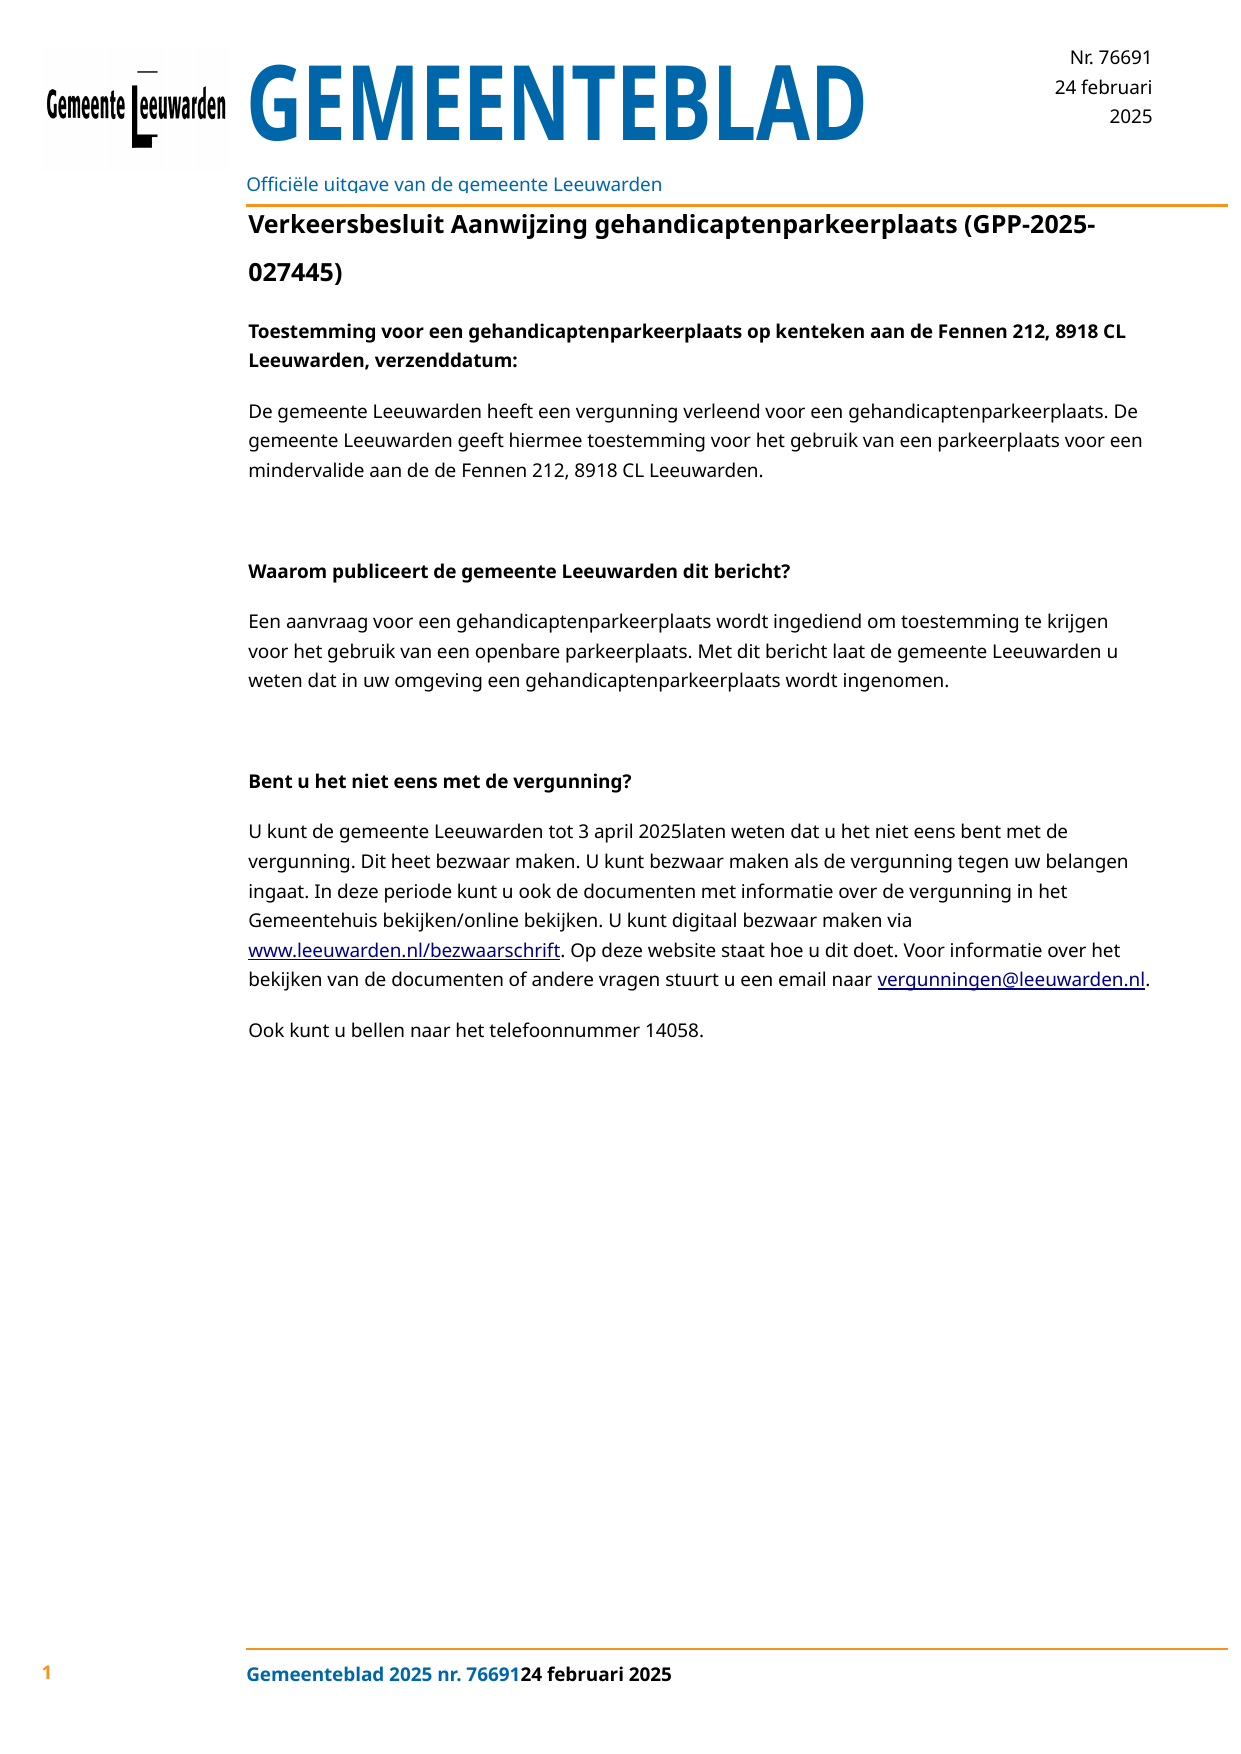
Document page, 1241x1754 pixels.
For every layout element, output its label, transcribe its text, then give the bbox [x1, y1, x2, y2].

text U kunt de gemeente Leeuwarden tot 3 april 2025laten weten dat u het niet eens bent met de vergunning. Dit heet bezwaar maken. U kunt bezwaar maken als de vergunning tegen uw belangen ingaat. In deze periode kunt u ook de documenten met informatie over de vergunning in het Gemeentehuis bekijken/online bekijken. U kunt digitaal bezwaar maken via www.leeuwarden.nl/bezwaarschrift. Op deze website staat hoe u dit doet. Voor informatie over het bekijken van de documenten of andere vragen stuurt u een email naar vergunningen@leeuwarden.nl. [248, 819, 1152, 992]
text Bent u het niet eens met de vergunning? [248, 768, 1152, 794]
text Een aanvraag voor een gehandicaptenparkeerplaats wordt ingediend om toestemming te krijgen voor het gebruik van een openbare parkeerplaats. Met dit bericht laat de gemeente Leeuwarden u weten dat in uw omgeving een gehandicaptenparkeerplaats wordt ingenomen. [248, 608, 1152, 693]
text Waarom publiceert de gemeente Leeuwarden dit bericht? [248, 558, 1152, 584]
text Toestemming voor een gehandicaptenparkeerplaats op kenteken aan de Fennen 212, 8918 CL Leeuwarden, verzenddatum: [248, 318, 1152, 373]
text Ook kunt u bellen naar het telefoonnummer 14058. [248, 1017, 1152, 1043]
text Verkeersbesluit Aanwijzing gehandicaptenparkeerplaats (GPP-2025-027445) [248, 207, 1152, 288]
picture [41, 47, 231, 172]
text De gemeente Leeuwarden heeft een vergunning verleend voor een gehandicaptenparkeerplaats. De gemeente Leeuwarden geeft hiermee toestemming voor het gebruik van een parkeerplaats voor een mindervalide aan de de Fennen 212, 8918 CL Leeuwarden. [248, 398, 1152, 483]
